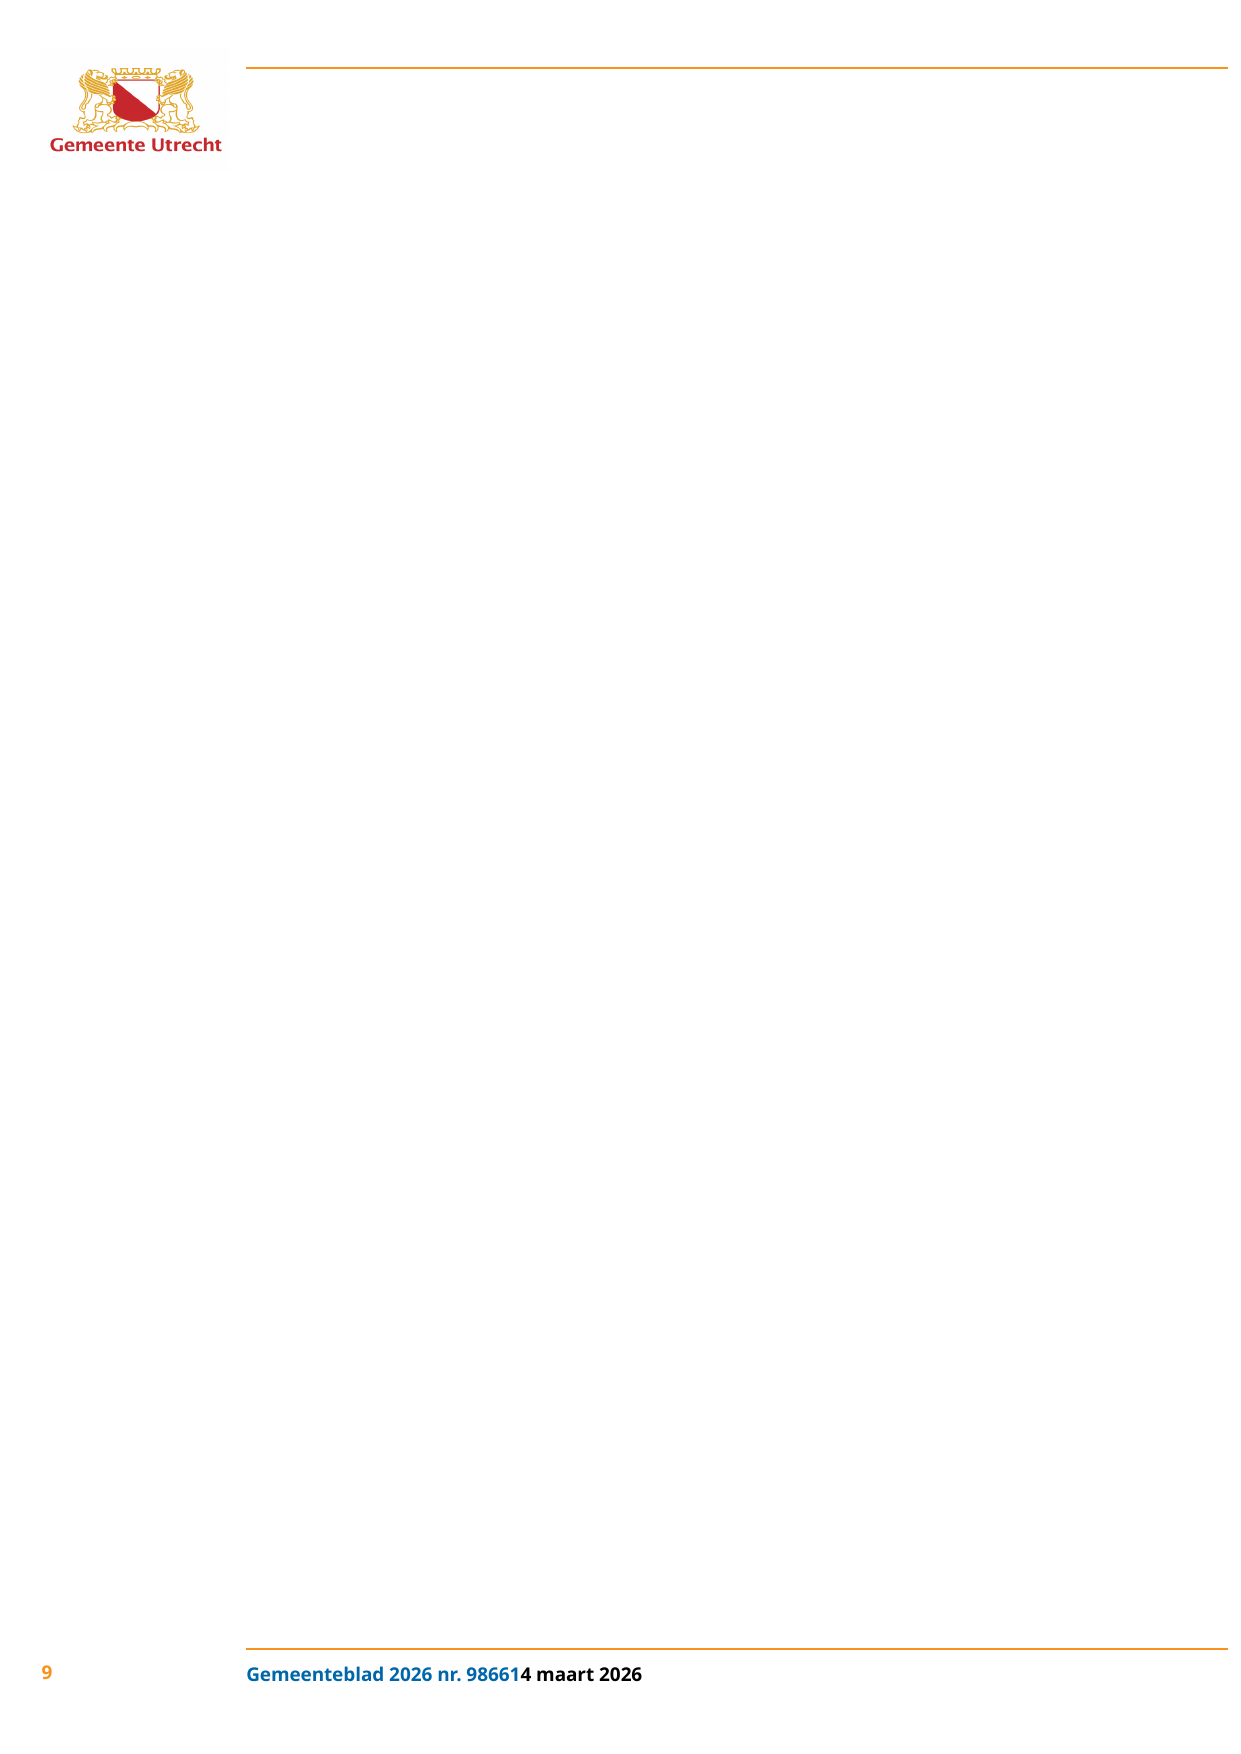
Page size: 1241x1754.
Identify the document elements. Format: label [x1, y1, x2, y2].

picture [41, 47, 231, 172]
